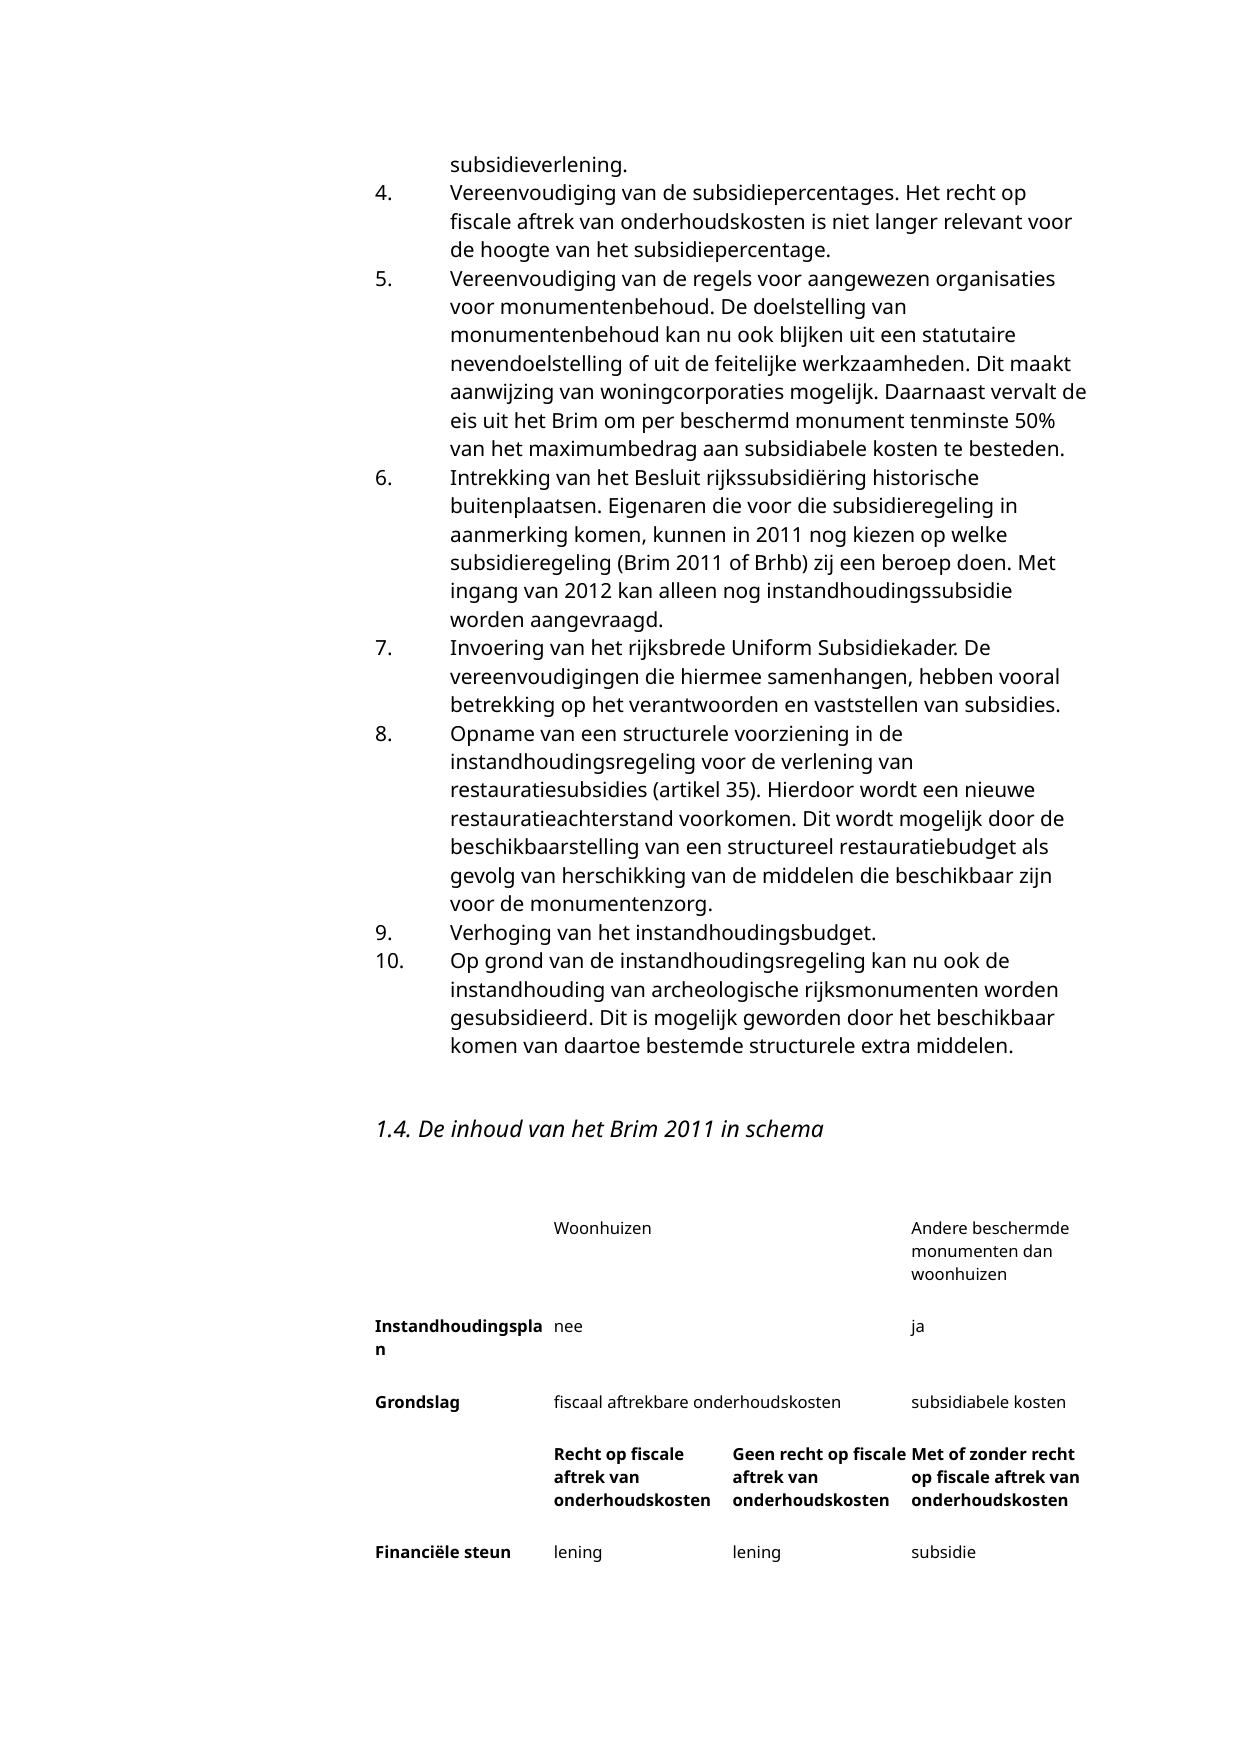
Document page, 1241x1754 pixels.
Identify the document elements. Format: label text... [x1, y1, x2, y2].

table_header Woonhuizen [554, 1217, 911, 1315]
table_cell Recht op fiscale aftrek van onderhoudskosten [554, 1443, 732, 1541]
list Verhoging van het instandhoudingsbudget. [375, 918, 1090, 946]
table_header [375, 1217, 554, 1315]
table_cell subsidie [911, 1541, 1090, 1564]
table_cell nee [554, 1315, 911, 1390]
list Op grond van de instandhoudingsregeling kan nu ook de instandhouding van archeologische rijksmonumenten worden gesubsidieerd. Dit is mogelijk geworden door het beschikbaar komen van daartoe bestemde structurele extra middelen. [375, 946, 1090, 1060]
table_header Andere beschermde monumenten dan woonhuizen [911, 1217, 1090, 1315]
table_cell fiscaal aftrekbare onderhoudskosten [554, 1390, 911, 1443]
table_cell Grondslag [375, 1390, 554, 1443]
table_cell ja [911, 1315, 1090, 1390]
table_cell [375, 1443, 554, 1541]
list Vereenvoudiging van de subsidiepercentages. Het recht op fiscale aftrek van onderhoudskosten is niet langer relevant voor de hoogte van het subsidiepercentage. [375, 178, 1090, 264]
subtitle 1.4. De inhoud van het Brim 2011 in schema [375, 1112, 1090, 1144]
table_cell Geen recht op fiscale aftrek van onderhoudskosten [733, 1443, 911, 1541]
table_cell lening [554, 1541, 732, 1564]
table_cell subsidiabele kosten [911, 1390, 1090, 1443]
list Invoering van het rijksbrede Uniform Subsidiekader. De vereenvoudigingen die hiermee samenhangen, hebben vooral betrekking op het verantwoorden en vaststellen van subsidies. [375, 633, 1090, 719]
list Intrekking van het Besluit rijkssubsidiëring historische buitenplaatsen. Eigenaren die voor die subsidieregeling in aanmerking komen, kunnen in 2011 nog kiezen op welke subsidieregeling (Brim 2011 of Brhb) zij een beroep doen. Met ingang van 2012 kan alleen nog instandhoudingssubsidie worden aangevraagd. [375, 463, 1090, 633]
table_cell Met of zonder recht op fiscale aftrek van onderhoudskosten [911, 1443, 1090, 1541]
table_cell lening [733, 1541, 911, 1564]
table_cell Financiële steun [375, 1541, 554, 1564]
list Vereenvoudiging van de regels voor aangewezen organisaties voor monumentenbehoud. De doelstelling van monumentenbehoud kan nu ook blijken uit een statutaire nevendoelstelling of uit de feitelijke werkzaamheden. Dit maakt aanwijzing van woningcorporaties mogelijk. Daarnaast vervalt de eis uit het Brim om per beschermd monument tenminste 50% van het maximumbedrag aan subsidiabele kosten te besteden. [375, 264, 1090, 463]
table_cell Instandhoudingsplan [375, 1315, 554, 1390]
list subsidieverlening. [375, 150, 1090, 178]
list Opname van een structurele voorziening in de instandhoudingsregeling voor de verlening van restauratiesubsidies (artikel 35). Hierdoor wordt een nieuwe restauratieachterstand voorkomen. Dit wordt mogelijk door de beschikbaarstelling van een structureel restauratiebudget als gevolg van herschikking van de middelen die beschikbaar zijn voor de monumentenzorg. [375, 719, 1090, 918]
